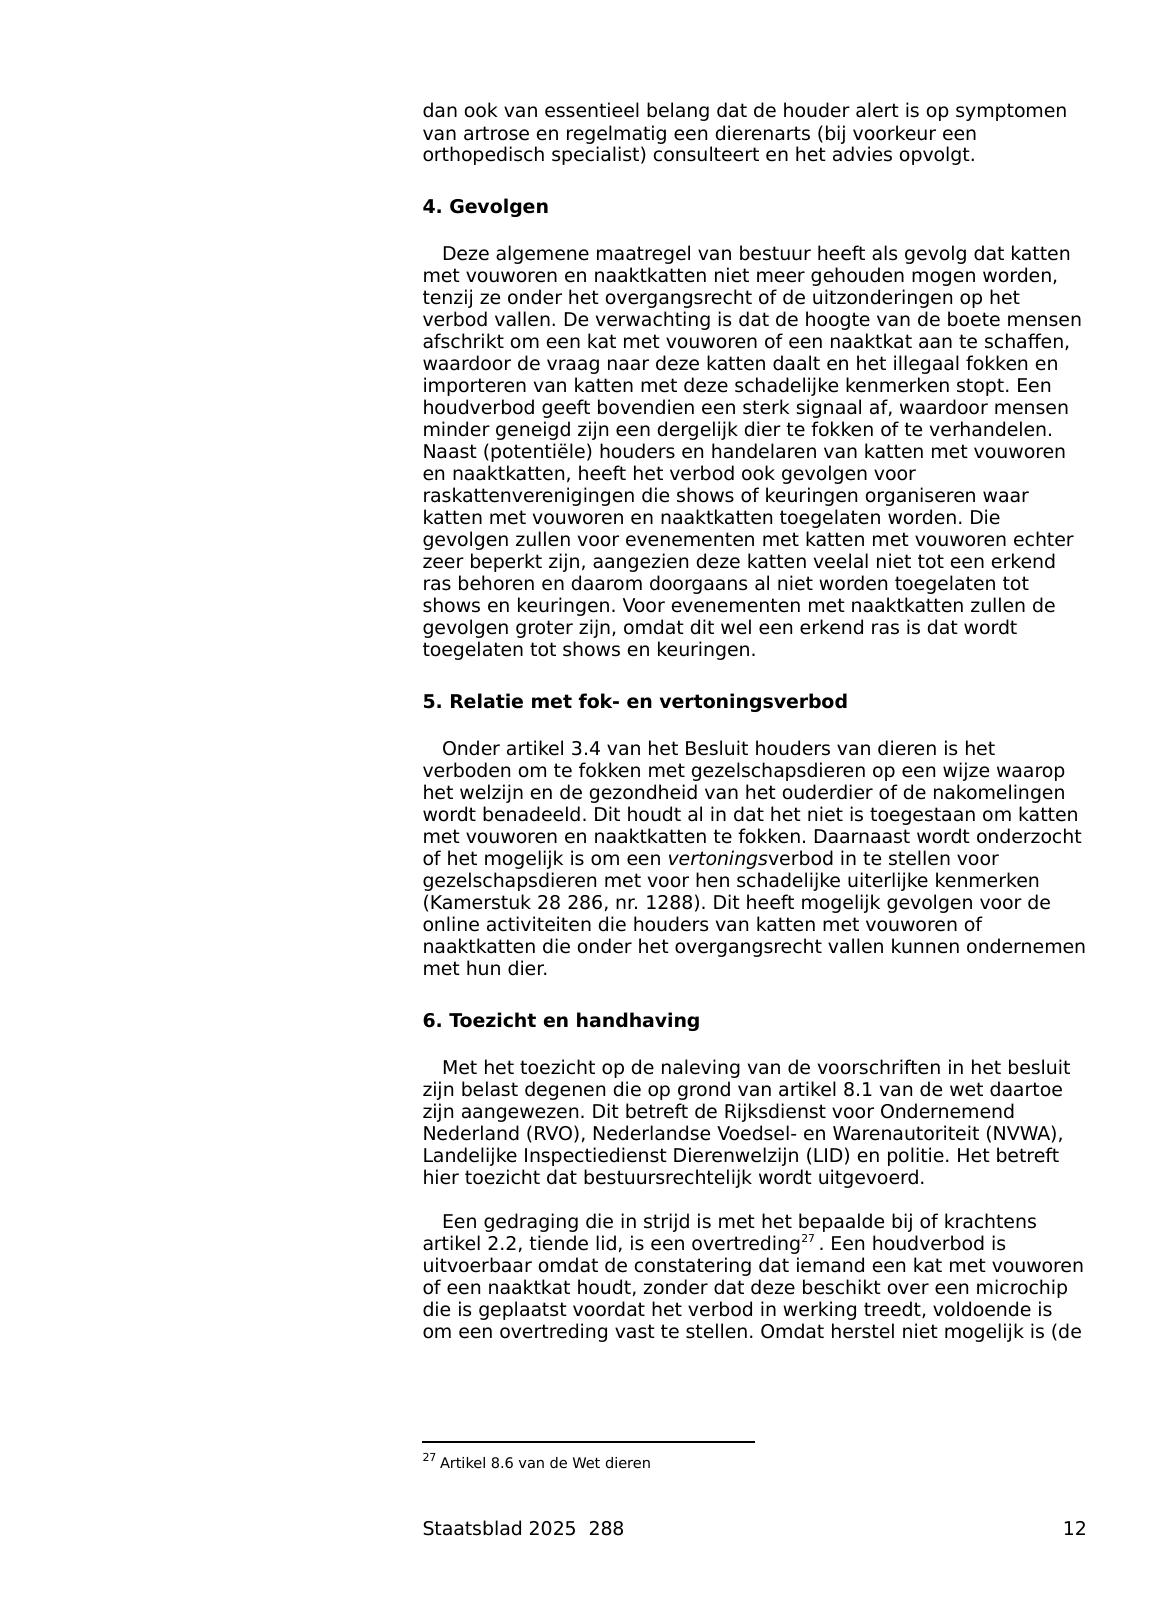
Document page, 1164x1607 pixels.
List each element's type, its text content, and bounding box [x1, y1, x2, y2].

subtitle 5. Relatie met fok- en vertoningsverbod [422, 691, 1087, 713]
text dan ook van essentieel belang dat de houder alert is op symptomen van artrose en regelmatig een dierenarts (bij voorkeur een orthopedisch specialist) consulteert en het advies opvolgt. [422, 100, 1087, 166]
text Deze algemene maatregel van bestuur heeft als gevolg dat katten met vouworen en naaktkatten niet meer gehouden mogen worden, tenzij ze onder het overgangsrecht of de uitzonderingen op het verbod vallen. De verwachting is dat de hoogte van de boete mensen afschrikt om een kat met vouworen of een naaktkat aan te schaffen, waardoor de vraag naar deze katten daalt en het illegaal fokken en importeren van katten met deze schadelijke kenmerken stopt. Een houdverbod geeft bovendien een sterk signaal af, waardoor mensen minder geneigd zijn een dergelijk dier te fokken of te verhandelen. Naast (potentiële) houders en handelaren van katten met vouworen en naaktkatten, heeft het verbod ook gevolgen voor raskattenverenigingen die shows of keuringen organiseren waar katten met vouworen en naaktkatten toegelaten worden. Die gevolgen zullen voor evenementen met katten met vouworen echter zeer beperkt zijn, aangezien deze katten veelal niet tot een erkend ras behoren en daarom doorgaans al niet worden toegelaten tot shows en keuringen. Voor evenementen met naaktkatten zullen de gevolgen groter zijn, omdat dit wel een erkend ras is dat wordt toegelaten tot shows en keuringen. [422, 243, 1087, 661]
text Met het toezicht op de naleving van de voorschriften in het besluit zijn belast degenen die op grond van artikel 8.1 van de wet daartoe zijn aangewezen. Dit betreft de Rijksdienst voor Ondernemend Nederland (RVO), Nederlandse Voedsel- en Warenautoriteit (NVWA), Landelijke Inspectiedienst Dierenwelzijn (LID) en politie. Het betreft hier toezicht dat bestuursrechtelijk wordt uitgevoerd. [422, 1057, 1087, 1188]
text Artikel 8.6 van de Wet dieren [422, 1451, 1087, 1473]
subtitle 6. Toezicht en handhaving [422, 1010, 1087, 1032]
text Onder artikel 3.4 van het Besluit houders van dieren is het verboden om te fokken met gezelschapsdieren op een wijze waarop het welzijn en de gezondheid van het ouderdier of de nakomelingen wordt benadeeld. Dit houdt al in dat het niet is toegestaan om katten met vouworen en naaktkatten te fokken. Daarnaast wordt onderzocht of het mogelijk is om een vertoningsverbod in te stellen voor gezelschapsdieren met voor hen schadelijke uiterlijke kenmerken (Kamerstuk 28 286, nr. 1288). Dit heeft mogelijk gevolgen voor de online activiteiten die houders van katten met vouworen of naaktkatten die onder het overgangsrecht vallen kunnen ondernemen met hun dier. [422, 738, 1087, 980]
text Een gedraging die in strijd is met het bepaalde bij of krachtens artikel 2.2, tiende lid, is een overtreding. Een houdverbod is uitvoerbaar omdat de constatering dat iemand een kat met vouworen of een naaktkat houdt, zonder dat deze beschikt over een microchip die is geplaatst voordat het verbod in werking treedt, voldoende is om een overtreding vast te stellen. Omdat herstel niet mogelijk is (de [422, 1211, 1087, 1343]
subtitle 4. Gevolgen [422, 196, 1087, 218]
